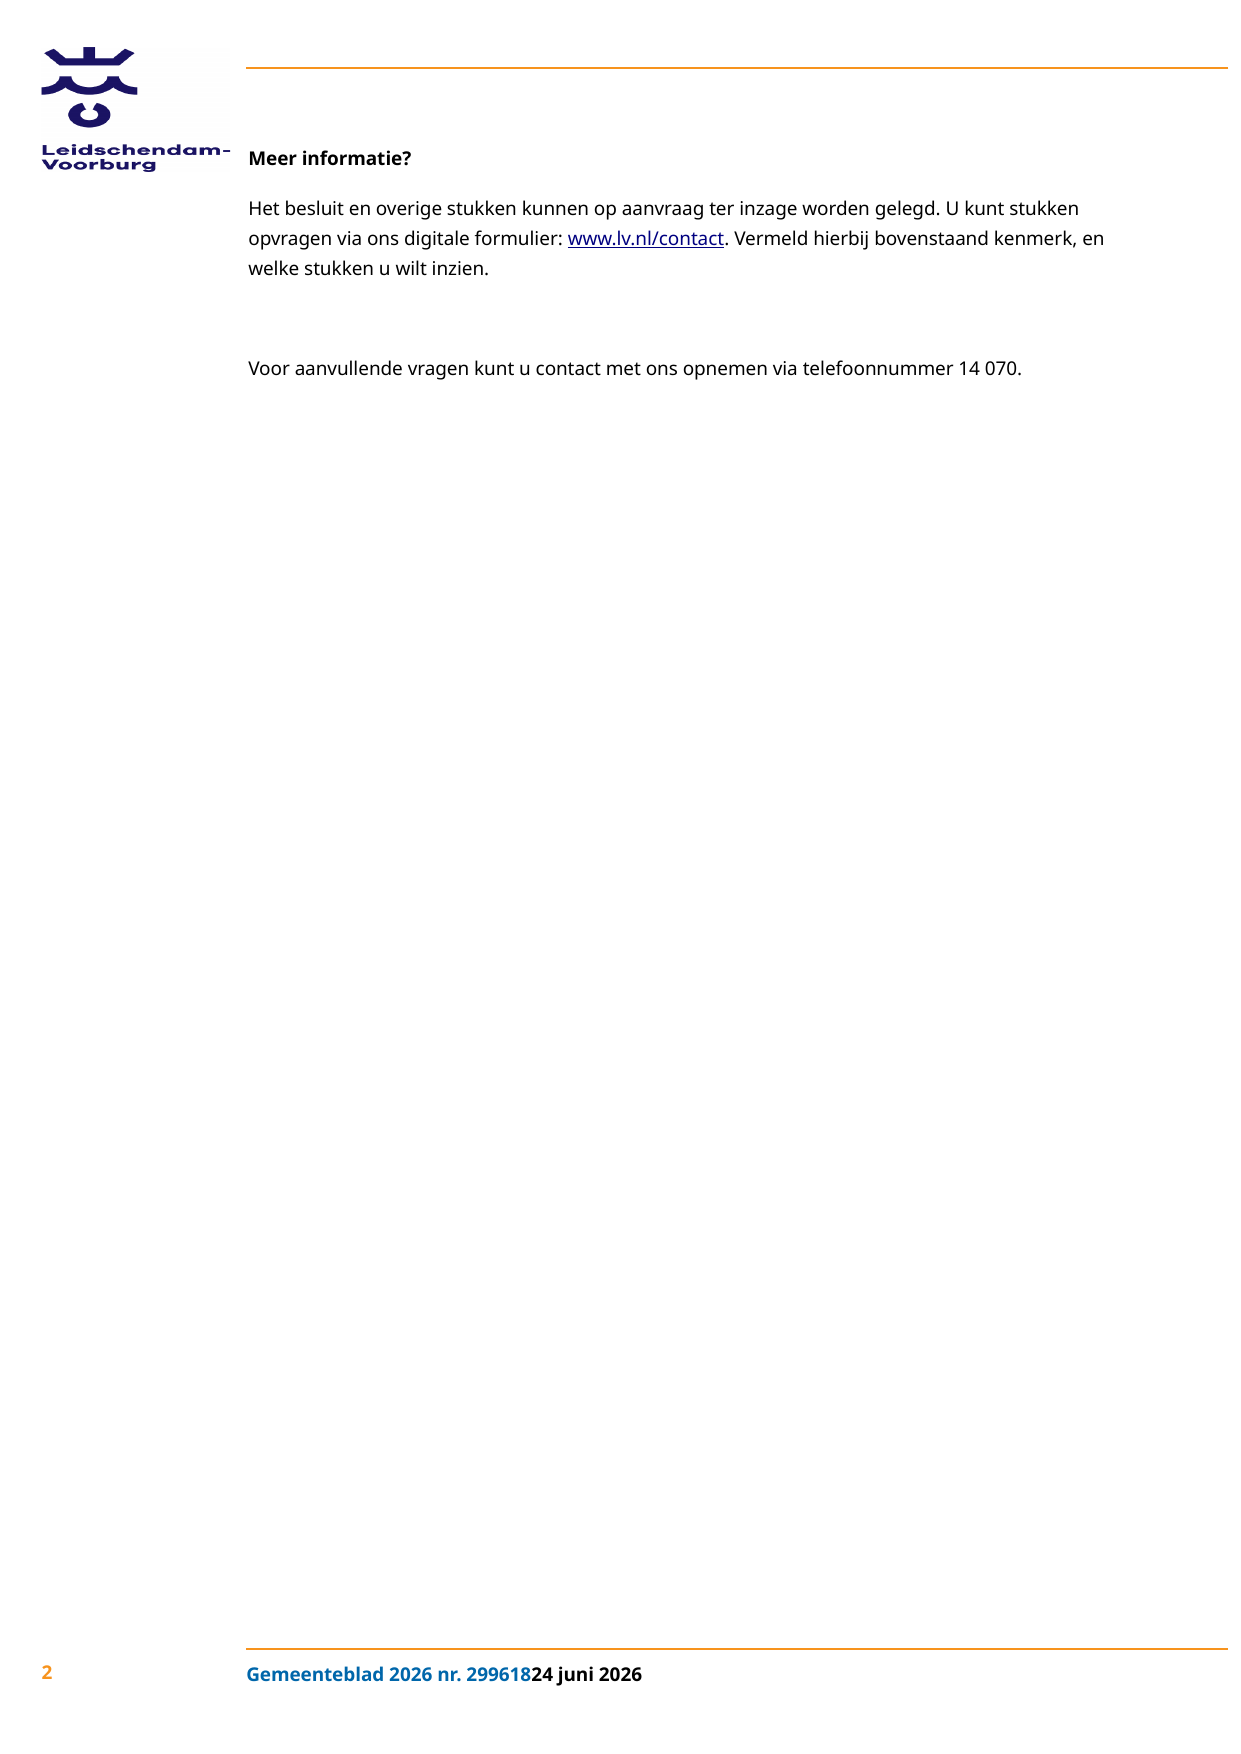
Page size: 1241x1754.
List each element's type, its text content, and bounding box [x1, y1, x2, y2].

text Het besluit en overige stukken kunnen op aanvraag ter inzage worden gelegd. U kunt stukken opvragen via ons digitale formulier: www.lv.nl/contact. Vermeld hierbij bovenstaand kenmerk, en welke stukken u wilt inzien. [248, 196, 1152, 281]
picture [41, 47, 231, 172]
text Meer informatie? [248, 145, 1152, 171]
text Voor aanvullende vragen kunt u contact met ons opnemen via telefoonnummer 14 070. [248, 356, 1152, 381]
